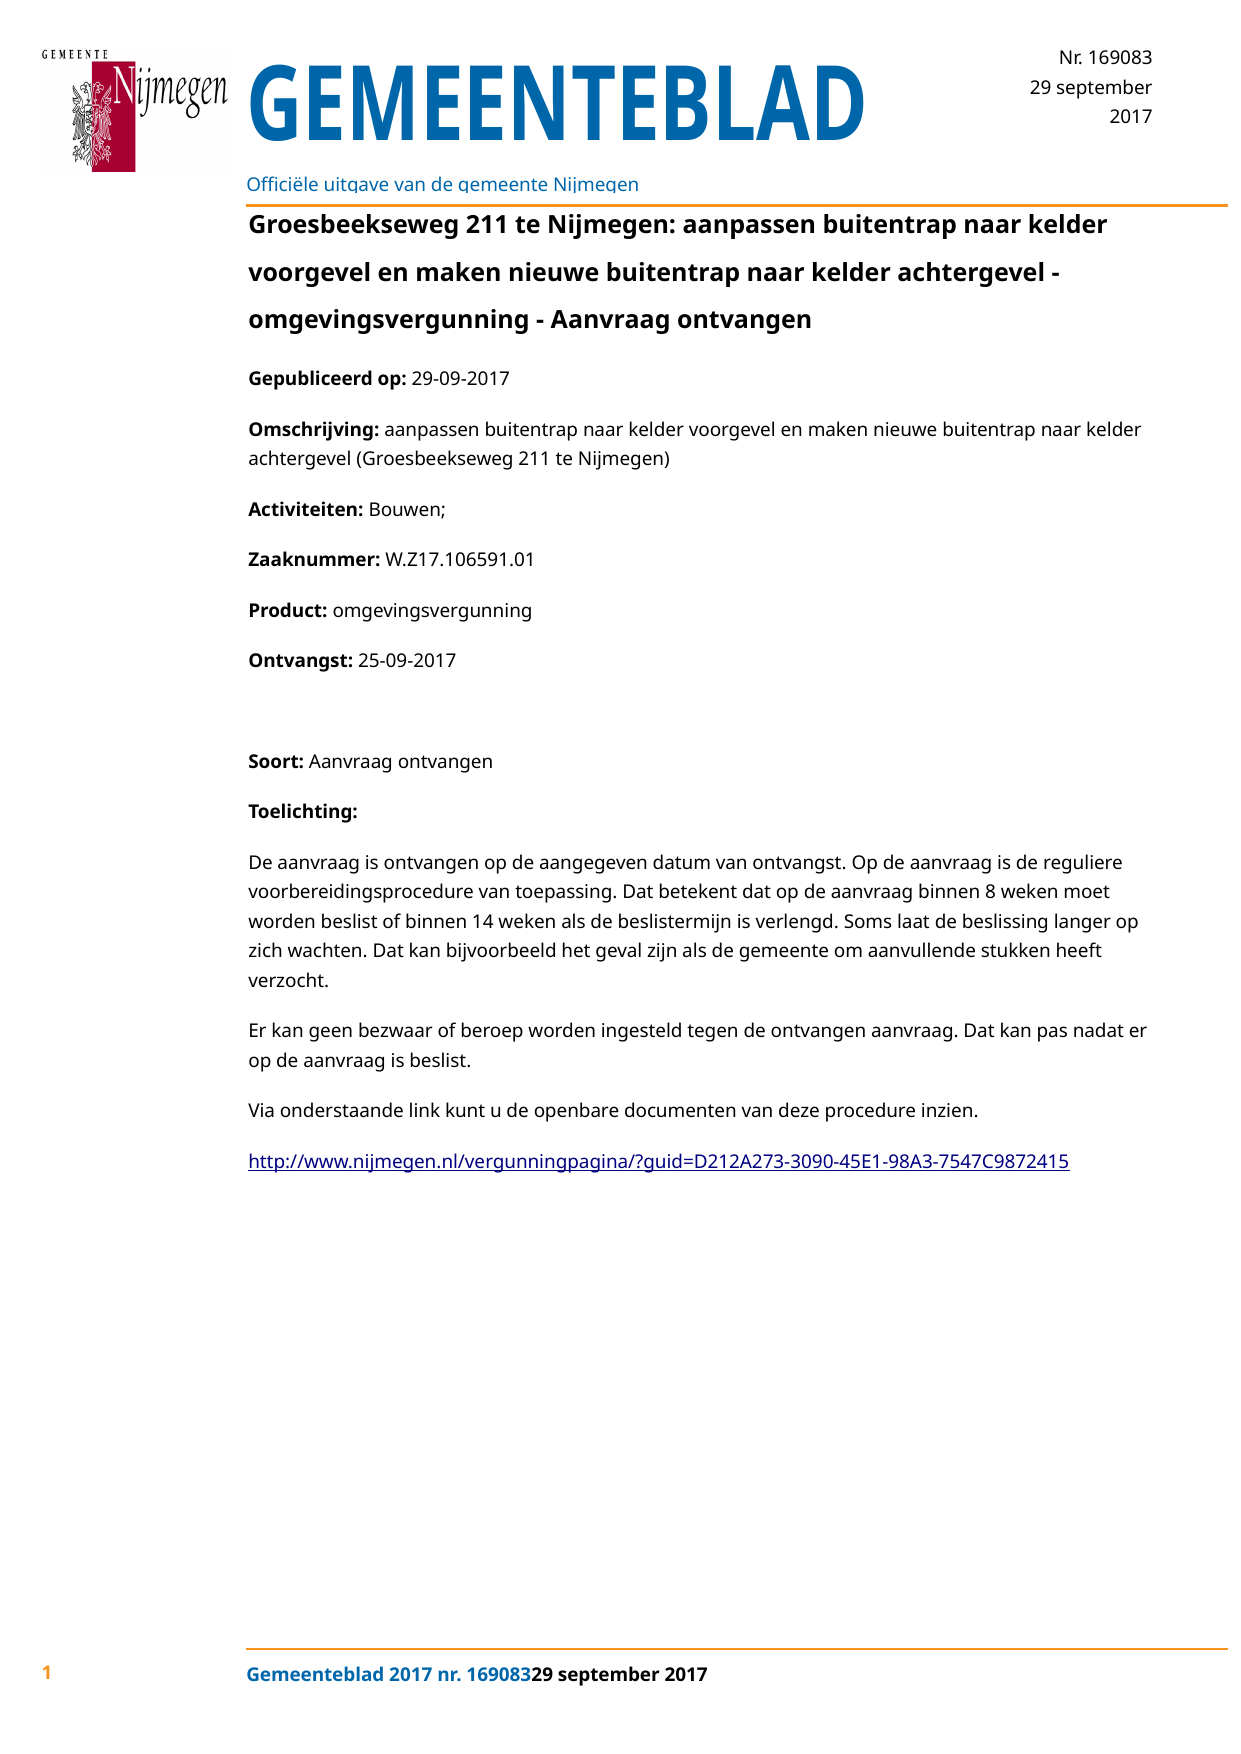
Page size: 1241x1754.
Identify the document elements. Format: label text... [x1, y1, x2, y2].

text Activiteiten: Bouwen; [248, 496, 1152, 522]
text Omschrijving: aanpassen buitentrap naar kelder voorgevel en maken nieuwe buitentrap naar kelder achtergevel (Groesbeekseweg 211 te Nijmegen) [248, 416, 1152, 471]
text Er kan geen bezwaar of beroep worden ingesteld tegen de ontvangen aanvraag. Dat kan pas nadat er op de aanvraag is beslist. [248, 1018, 1152, 1073]
text http://www.nijmegen.nl/vergunningpagina/?guid=D212A273-3090-45E1-98A3-7547C9872415 [248, 1148, 1152, 1174]
text Ontvangst: 25-09-2017 [248, 647, 1152, 673]
text Toelichting: [248, 798, 1152, 824]
text De aanvraag is ontvangen op de aangegeven datum van ontvangst. Op de aanvraag is de reguliere voorbereidingsprocedure van toepassing. Dat betekent dat op de aanvraag binnen 8 weken moet worden beslist of binnen 14 weken als de beslistermijn is verlengd. Soms laat de beslissing langer op zich wachten. Dat kan bijvoorbeeld het geval zijn als de gemeente om aanvullende stukken heeft verzocht. [248, 849, 1152, 993]
text Gepubliceerd op: 29-09-2017 [248, 366, 1152, 391]
text Groesbeekseweg 211 te Nijmegen: aanpassen buitentrap naar kelder voorgevel en maken nieuwe buitentrap naar kelder achtergevel - omgevingsvergunning - Aanvraag ontvangen [248, 207, 1152, 336]
picture [41, 47, 231, 172]
text Soort: Aanvraag ontvangen [248, 748, 1152, 774]
text Product: omgevingsvergunning [248, 597, 1152, 622]
text Via onderstaande link kunt u de openbare documenten van deze procedure inzien. [248, 1098, 1152, 1123]
text Zaaknummer: W.Z17.106591.01 [248, 546, 1152, 572]
